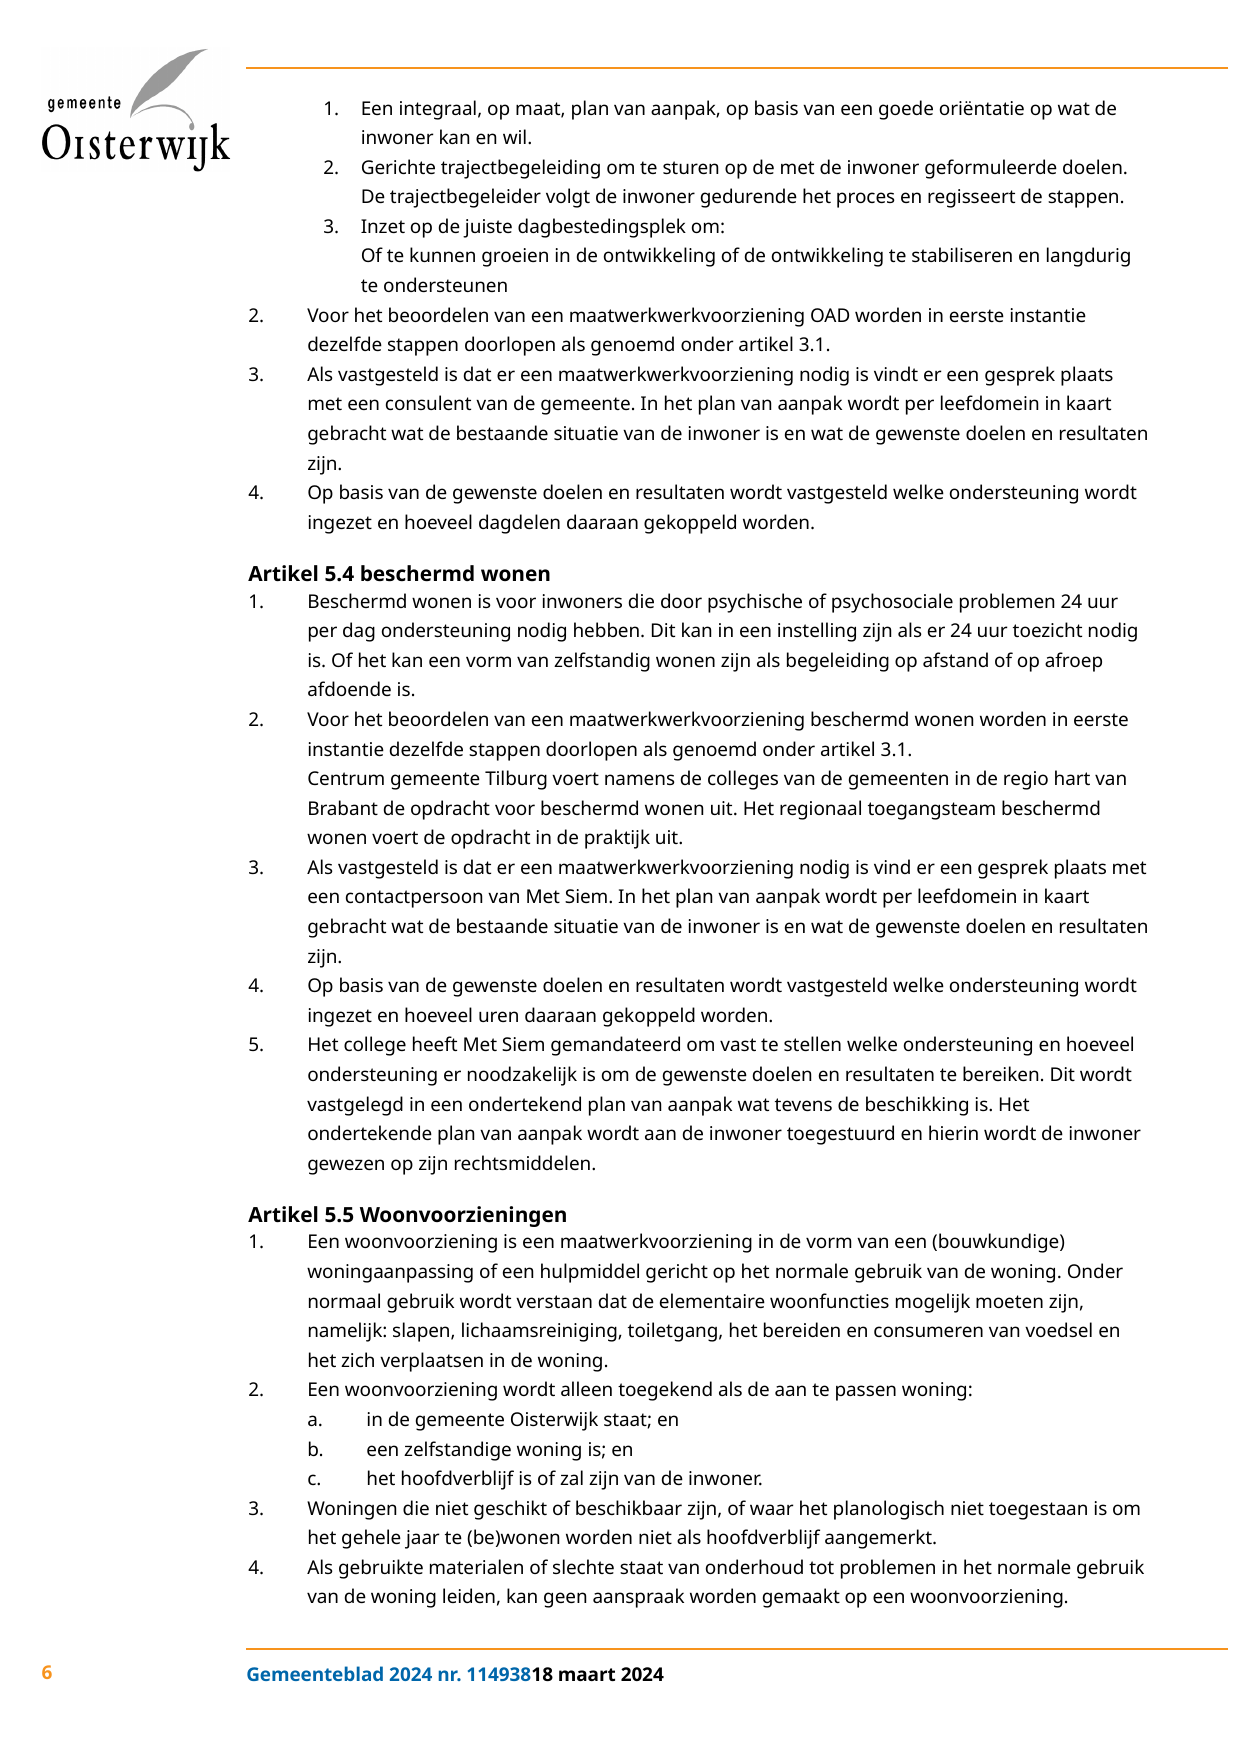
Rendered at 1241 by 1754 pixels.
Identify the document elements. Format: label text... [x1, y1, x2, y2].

list Het college heeft Met Siem gemandateerd om vast te stellen welke ondersteuning en hoeveel ondersteuning er noodzakelijk is om de gewenste doelen en resultaten te bereiken. Dit wordt vastgelegd in een ondertekend plan van aanpak wat tevens de beschikking is. Het ondertekende plan van aanpak wordt aan de inwoner toegestuurd en hierin wordt de inwoner gewezen op zijn rechtsmiddelen. [248, 1032, 1152, 1176]
list Als vastgesteld is dat er een maatwerkwerkvoorziening nodig is vindt er een gesprek plaats [248, 361, 1152, 387]
list Of te kunnen groeien in de ontwikkeling of de ontwikkeling te stabiliseren en langdurig te ondersteunen [323, 243, 1152, 298]
list Voor het beoordelen van een maatwerkwerkvoorziening beschermd wonen worden in eerste instantie dezelfde stappen doorlopen als genoemd onder artikel 3.1. [248, 706, 1152, 761]
list Beschermd wonen is voor inwoners die door psychische of psychosociale problemen 24 uur per dag ondersteuning nodig hebben. Dit kan in een instelling zijn als er 24 uur toezicht nodig is. Of het kan een vorm van zelfstandig wonen zijn als begeleiding op afstand of op afroep afdoende is. [248, 588, 1152, 702]
list Een woonvoorziening wordt alleen toegekend als de aan te passen woning: [248, 1377, 1152, 1402]
list Inzet op de juiste dagbestedingsplek om: [323, 213, 1152, 239]
list in de gemeente Oisterwijk staat; en [307, 1406, 1152, 1432]
text Artikel 5.5 Woonvoorzieningen [248, 1200, 1152, 1229]
list Gerichte trajectbegeleiding om te sturen op de met de inwoner geformuleerde doelen. De trajectbegeleider volgt de inwoner gedurende het proces en regisseert de stappen. [323, 154, 1152, 209]
list het hoofdverblijf is of zal zijn van de inwoner. [307, 1465, 1152, 1491]
list ingezet en hoeveel dagdelen daaraan gekoppeld worden. [248, 509, 1152, 535]
list Op basis van de gewenste doelen en resultaten wordt vastgesteld welke ondersteuning wordt ingezet en hoeveel uren daaraan gekoppeld worden. [248, 972, 1152, 1028]
list Een woonvoorziening is een maatwerkvoorziening in de vorm van een (bouwkundige) woningaanpassing of een hulpmiddel gericht op het normale gebruik van de woning. Onder normaal gebruik wordt verstaan dat de elementaire woonfuncties mogelijk moeten zijn, namelijk: slapen, lichaamsreiniging, toiletgang, het bereiden en consumeren van voedsel en het zich verplaatsen in de woning. [248, 1229, 1152, 1373]
list Als vastgesteld is dat er een maatwerkwerkvoorziening nodig is vind er een gesprek plaats met een contactpersoon van Met Siem. In het plan van aanpak wordt per leefdomein in kaart gebracht wat de bestaande situatie van de inwoner is en wat de gewenste doelen en resultaten zijn. [248, 854, 1152, 968]
list Een integraal, op maat, plan van aanpak, op basis van een goede oriëntatie op wat de inwoner kan en wil. [323, 95, 1152, 150]
picture [41, 47, 231, 172]
list Als gebruikte materialen of slechte staat van onderhoud tot problemen in het normale gebruik van de woning leiden, kan geen aanspraak worden gemaakt op een woonvoorziening. [248, 1554, 1152, 1609]
list Op basis van de gewenste doelen en resultaten wordt vastgesteld welke ondersteuning wordt [248, 479, 1152, 505]
list met een consulent van de gemeente. In het plan van aanpak wordt per leefdomein in kaart gebracht wat de bestaande situatie van de inwoner is en wat de gewenste doelen en resultaten zijn. [248, 391, 1152, 476]
list een zelfstandige woning is; en [307, 1436, 1152, 1462]
list Centrum gemeente Tilburg voert namens de colleges van de gemeenten in de regio hart van Brabant de opdracht voor beschermd wonen uit. Het regionaal toegangsteam beschermd wonen voert de opdracht in de praktijk uit. [248, 765, 1152, 850]
text Artikel 5.4 beschermd wonen [248, 559, 1152, 588]
list Voor het beoordelen van een maatwerkwerkvoorziening OAD worden in eerste instantie dezelfde stappen doorlopen als genoemd onder artikel 3.1. [248, 302, 1152, 357]
list Woningen die niet geschikt of beschikbaar zijn, of waar het planologisch niet toegestaan is om het gehele jaar te (be)wonen worden niet als hoofdverblijf aangemerkt. [248, 1495, 1152, 1550]
